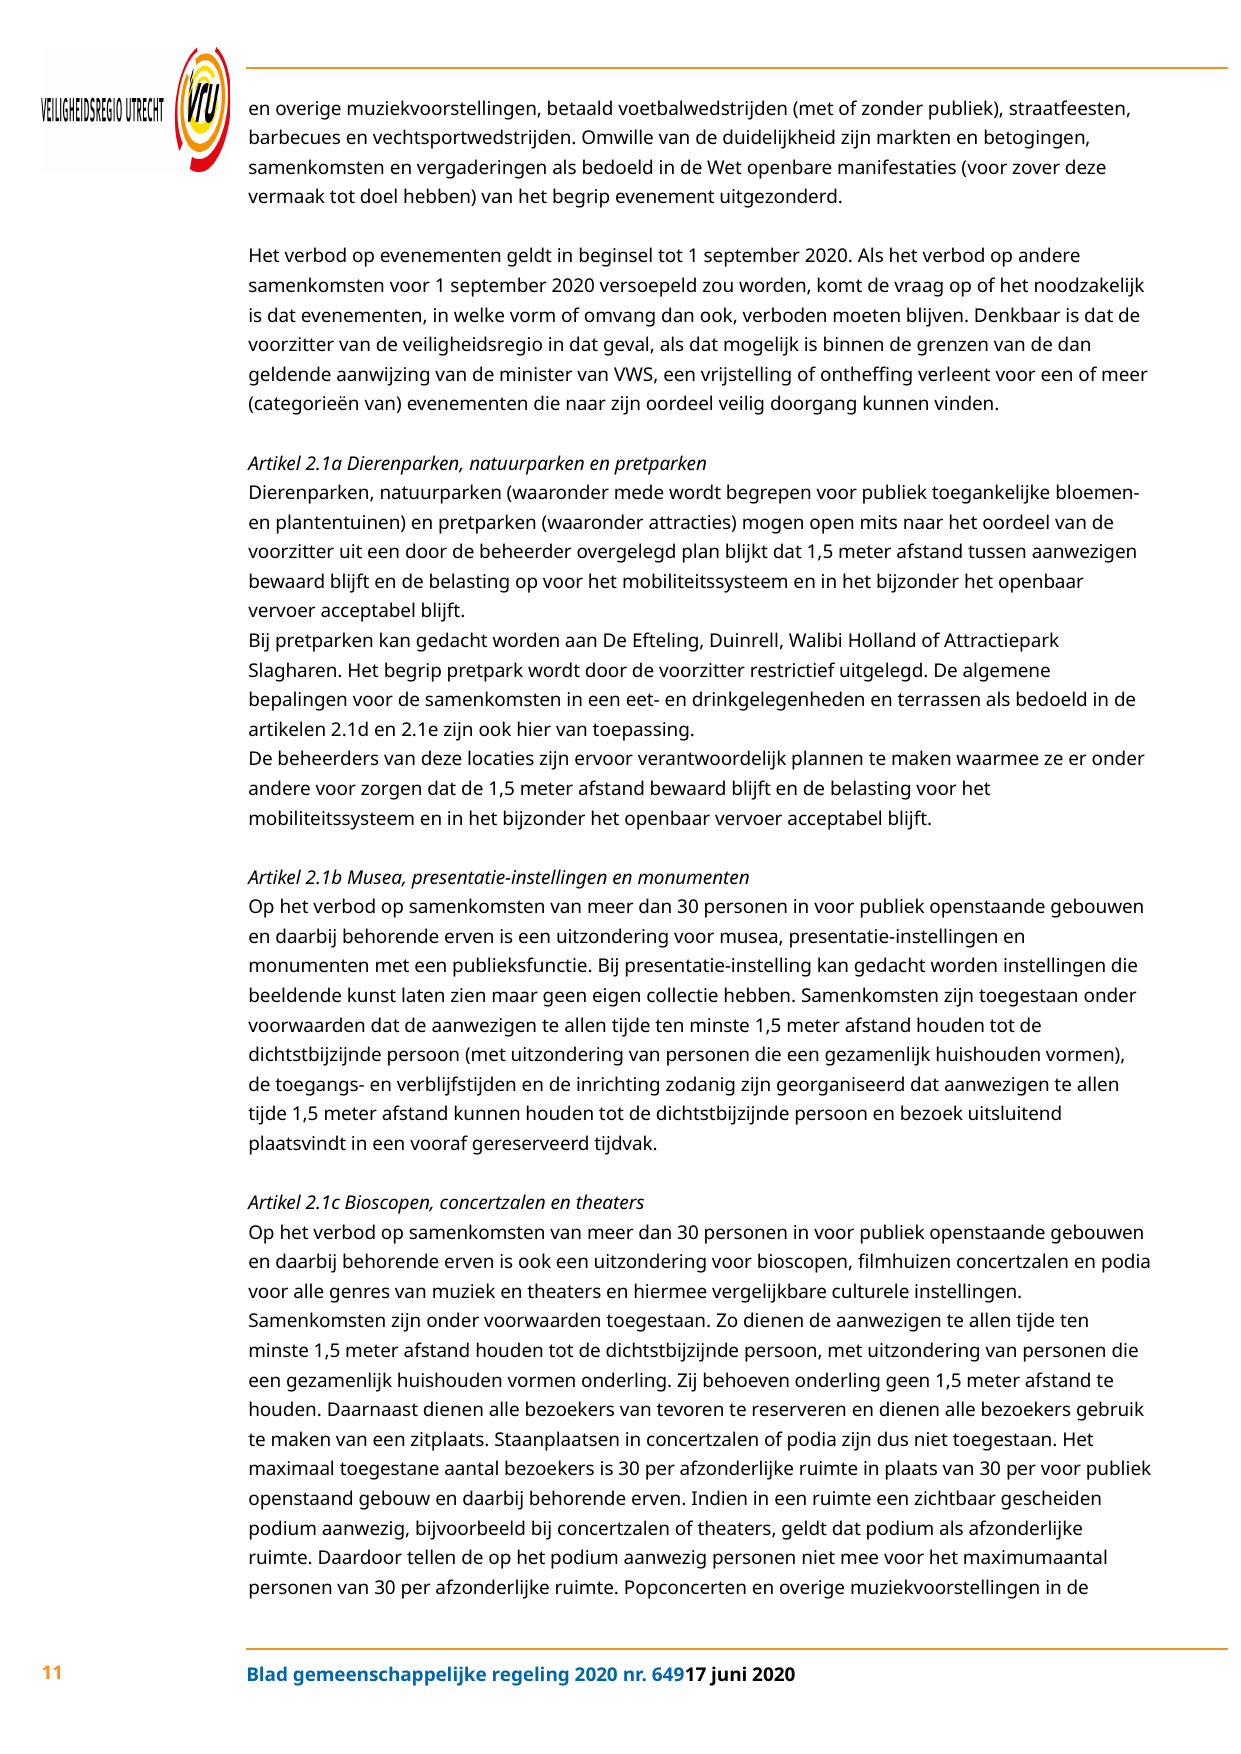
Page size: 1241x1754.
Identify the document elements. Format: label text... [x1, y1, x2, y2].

picture [41, 47, 231, 172]
text Artikel 2.1a Dierenparken, natuurparken en pretparken [248, 450, 1152, 476]
text De beheerders van deze locaties zijn ervoor verantwoordelijk plannen te maken waarmee ze er onder andere voor zorgen dat de 1,5 meter afstand bewaard blijft en de belasting voor het mobiliteitssysteem en in het bijzonder het openbaar vervoer acceptabel blijft. [248, 746, 1152, 831]
text Dierenparken, natuurparken (waaronder mede wordt begrepen voor publiek toegankelijke bloemen- en plantentuinen) en pretparken (waaronder attracties) mogen open mits naar het oordeel van de voorzitter uit een door de beheerder overgelegd plan blijkt dat 1,5 meter afstand tussen aanwezigen bewaard blijft en de belasting op voor het mobiliteitssysteem en in het bijzonder het openbaar vervoer acceptabel blijft. [248, 479, 1152, 623]
text Artikel 2.1c Bioscopen, concertzalen en theaters [248, 1189, 1152, 1215]
text Het verbod op evenementen geldt in beginsel tot 1 september 2020. Als het verbod op andere samenkomsten voor 1 september 2020 versoepeld zou worden, komt de vraag op of het noodzakelijk is dat evenementen, in welke vorm of omvang dan ook, verboden moeten blijven. Denkbaar is dat de voorzitter van de veiligheidsregio in dat geval, als dat mogelijk is binnen de grenzen van de dan geldende aanwijzing van de minister van VWS, een vrijstelling of ontheffing verleent voor een of meer (categorieën van) evenementen die naar zijn oordeel veilig doorgang kunnen vinden. [248, 243, 1152, 416]
text Op het verbod op samenkomsten van meer dan 30 personen in voor publiek openstaande gebouwen en daarbij behorende erven is ook een uitzondering voor bioscopen, filmhuizen concertzalen en podia voor alle genres van muziek en theaters en hiermee vergelijkbare culturele instellingen. Samenkomsten zijn onder voorwaarden toegestaan. Zo dienen de aanwezigen te allen tijde ten minste 1,5 meter afstand houden tot de dichtstbijzijnde persoon, met uitzondering van personen die een gezamenlijk huishouden vormen onderling. Zij behoeven onderling geen 1,5 meter afstand te houden. Daarnaast dienen alle bezoekers van tevoren te reserveren en dienen alle bezoekers gebruik te maken van een zitplaats. Staanplaatsen in concertzalen of podia zijn dus niet toegestaan. Het maximaal toegestane aantal bezoekers is 30 per afzonderlijke ruimte in plaats van 30 per voor publiek openstaand gebouw en daarbij behorende erven. Indien in een ruimte een zichtbaar gescheiden podium aanwezig, bijvoorbeeld bij concertzalen of theaters, geldt dat podium als afzonderlijke ruimte. Daardoor tellen de op het podium aanwezig personen niet mee voor het maximumaantal personen van 30 per afzonderlijke ruimte. Popconcerten en overige muziekvoorstellingen in de [248, 1219, 1152, 1600]
text Bij pretparken kan gedacht worden aan De Efteling, Duinrell, Walibi Holland of Attractiepark Slagharen. Het begrip pretpark wordt door de voorzitter restrictief uitgelegd. De algemene bepalingen voor de samenkomsten in een eet- en drinkgelegenheden en terrassen als bedoeld in de artikelen 2.1d en 2.1e zijn ook hier van toepassing. [248, 627, 1152, 742]
text Artikel 2.1b Musea, presentatie-instellingen en monumenten [248, 864, 1152, 890]
text Op het verbod op samenkomsten van meer dan 30 personen in voor publiek openstaande gebouwen en daarbij behorende erven is een uitzondering voor musea, presentatie-instellingen en monumenten met een publieksfunctie. Bij presentatie-instelling kan gedacht worden instellingen die beeldende kunst laten zien maar geen eigen collectie hebben. Samenkomsten zijn toegestaan onder voorwaarden dat de aanwezigen te allen tijde ten minste 1,5 meter afstand houden tot de dichtstbijzijnde persoon (met uitzondering van personen die een gezamenlijk huishouden vormen), de toegangs- en verblijfstijden en de inrichting zodanig zijn georganiseerd dat aanwezigen te allen tijde 1,5 meter afstand kunnen houden tot de dichtstbijzijnde persoon en bezoek uitsluitend plaatsvindt in een vooraf gereserveerd tijdvak. [248, 893, 1152, 1156]
text en overige muziekvoorstellingen, betaald voetbalwedstrijden (met of zonder publiek), straatfeesten, barbecues en vechtsportwedstrijden. Omwille van de duidelijkheid zijn markten en betogingen, samenkomsten en vergaderingen als bedoeld in de Wet openbare manifestaties (voor zover deze vermaak tot doel hebben) van het begrip evenement uitgezonderd. [248, 95, 1152, 209]
